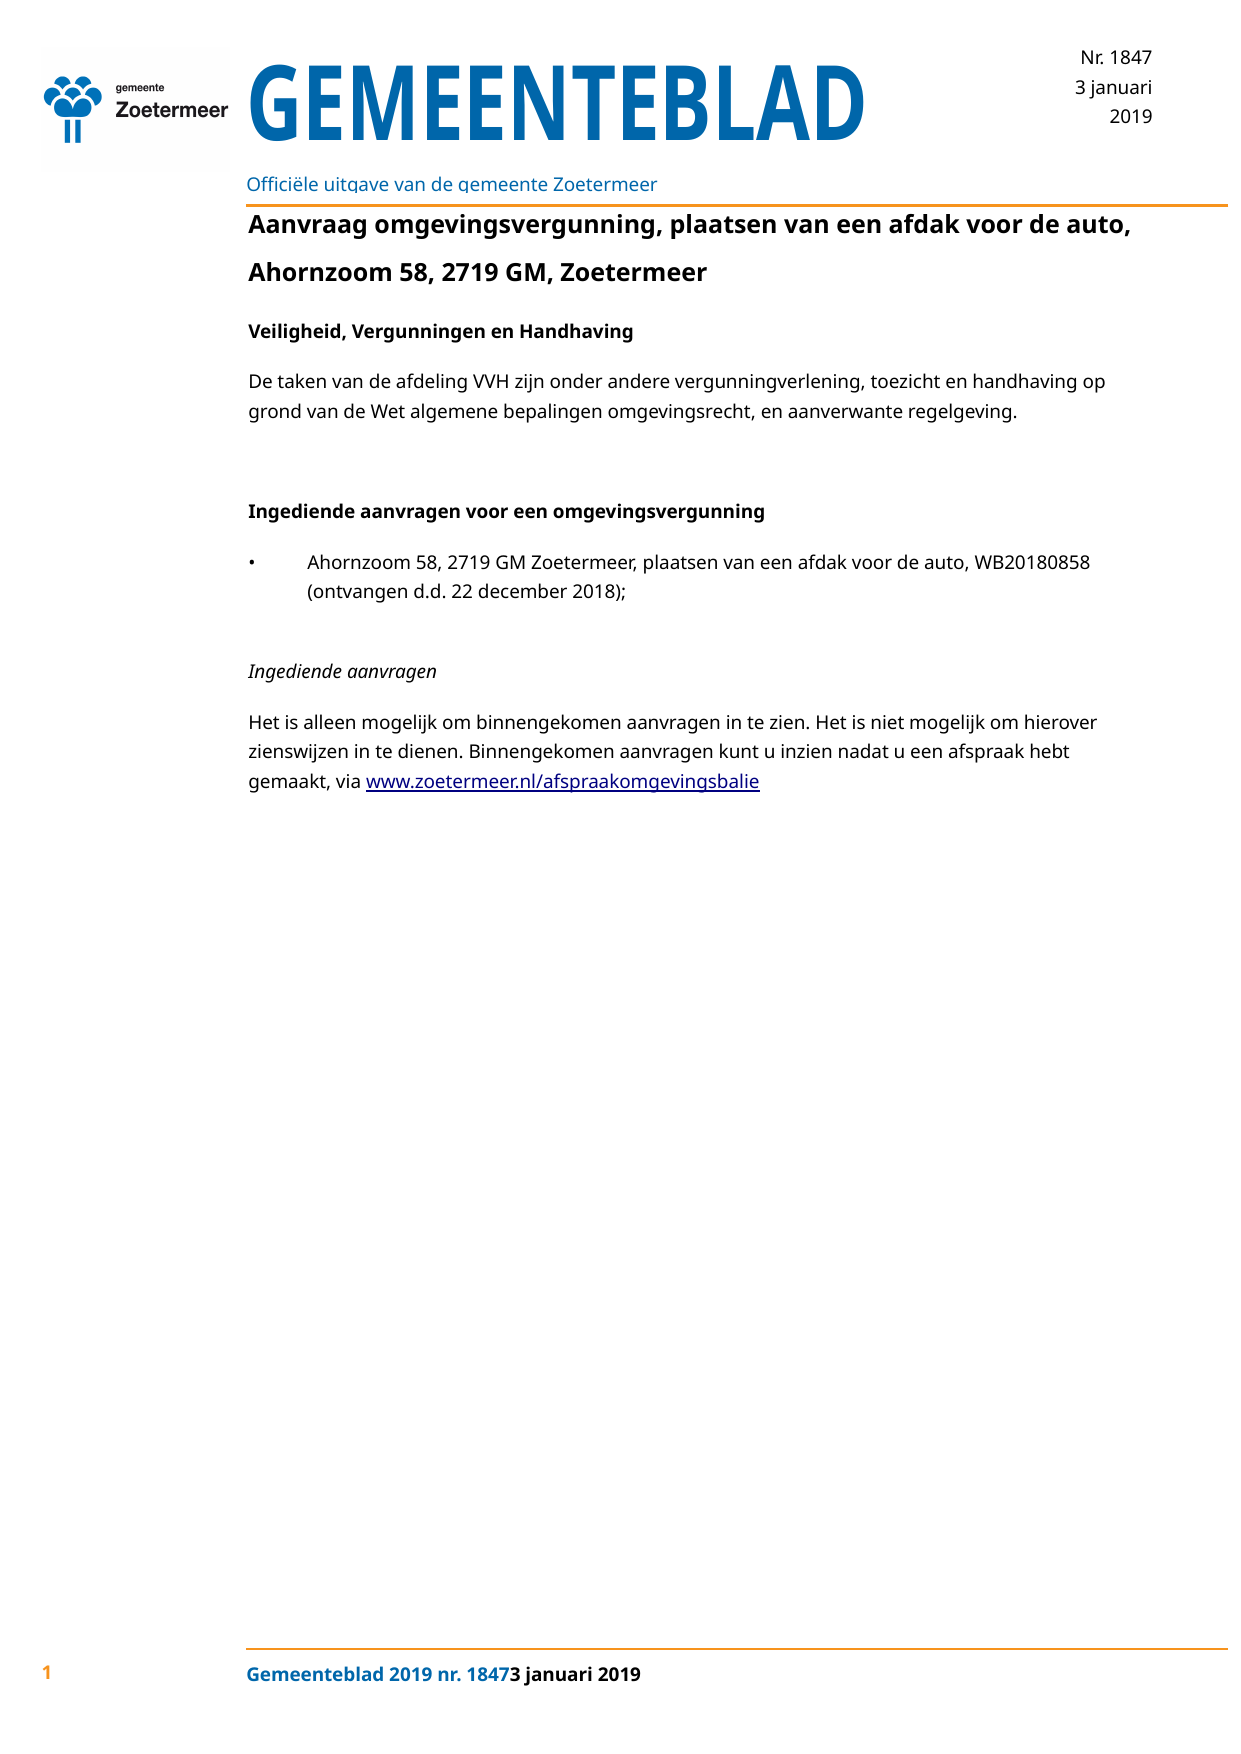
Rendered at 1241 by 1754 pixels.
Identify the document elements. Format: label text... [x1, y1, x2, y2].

text Veiligheid, Vergunningen en Handhaving [248, 318, 1152, 344]
text Ingediende aanvragen voor een omgevingsvergunning [248, 499, 1152, 524]
list Ahornzoom 58, 2719 GM Zoetermeer, plaatsen van een afdak voor de auto, WB20180858 (ontvangen d.d. 22 december 2018); [248, 549, 1152, 604]
picture [41, 47, 231, 172]
text Ingediende aanvragen [248, 659, 1152, 684]
text Aanvraag omgevingsvergunning, plaatsen van een afdak voor de auto, Ahornzoom 58, 2719 GM, Zoetermeer [248, 207, 1152, 288]
text Het is alleen mogelijk om binnengekomen aanvragen in te zien. Het is niet mogelijk om hierover zienswijzen in te dienen. Binnengekomen aanvragen kunt u inzien nadat u een afspraak hebt gemaakt, via www.zoetermeer.nl/afspraakomgevingsbalie [248, 709, 1152, 794]
text De taken van de afdeling VVH zijn onder andere vergunningverlening, toezicht en handhaving op grond van de Wet algemene bepalingen omgevingsrecht, en aanverwante regelgeving. [248, 368, 1152, 424]
